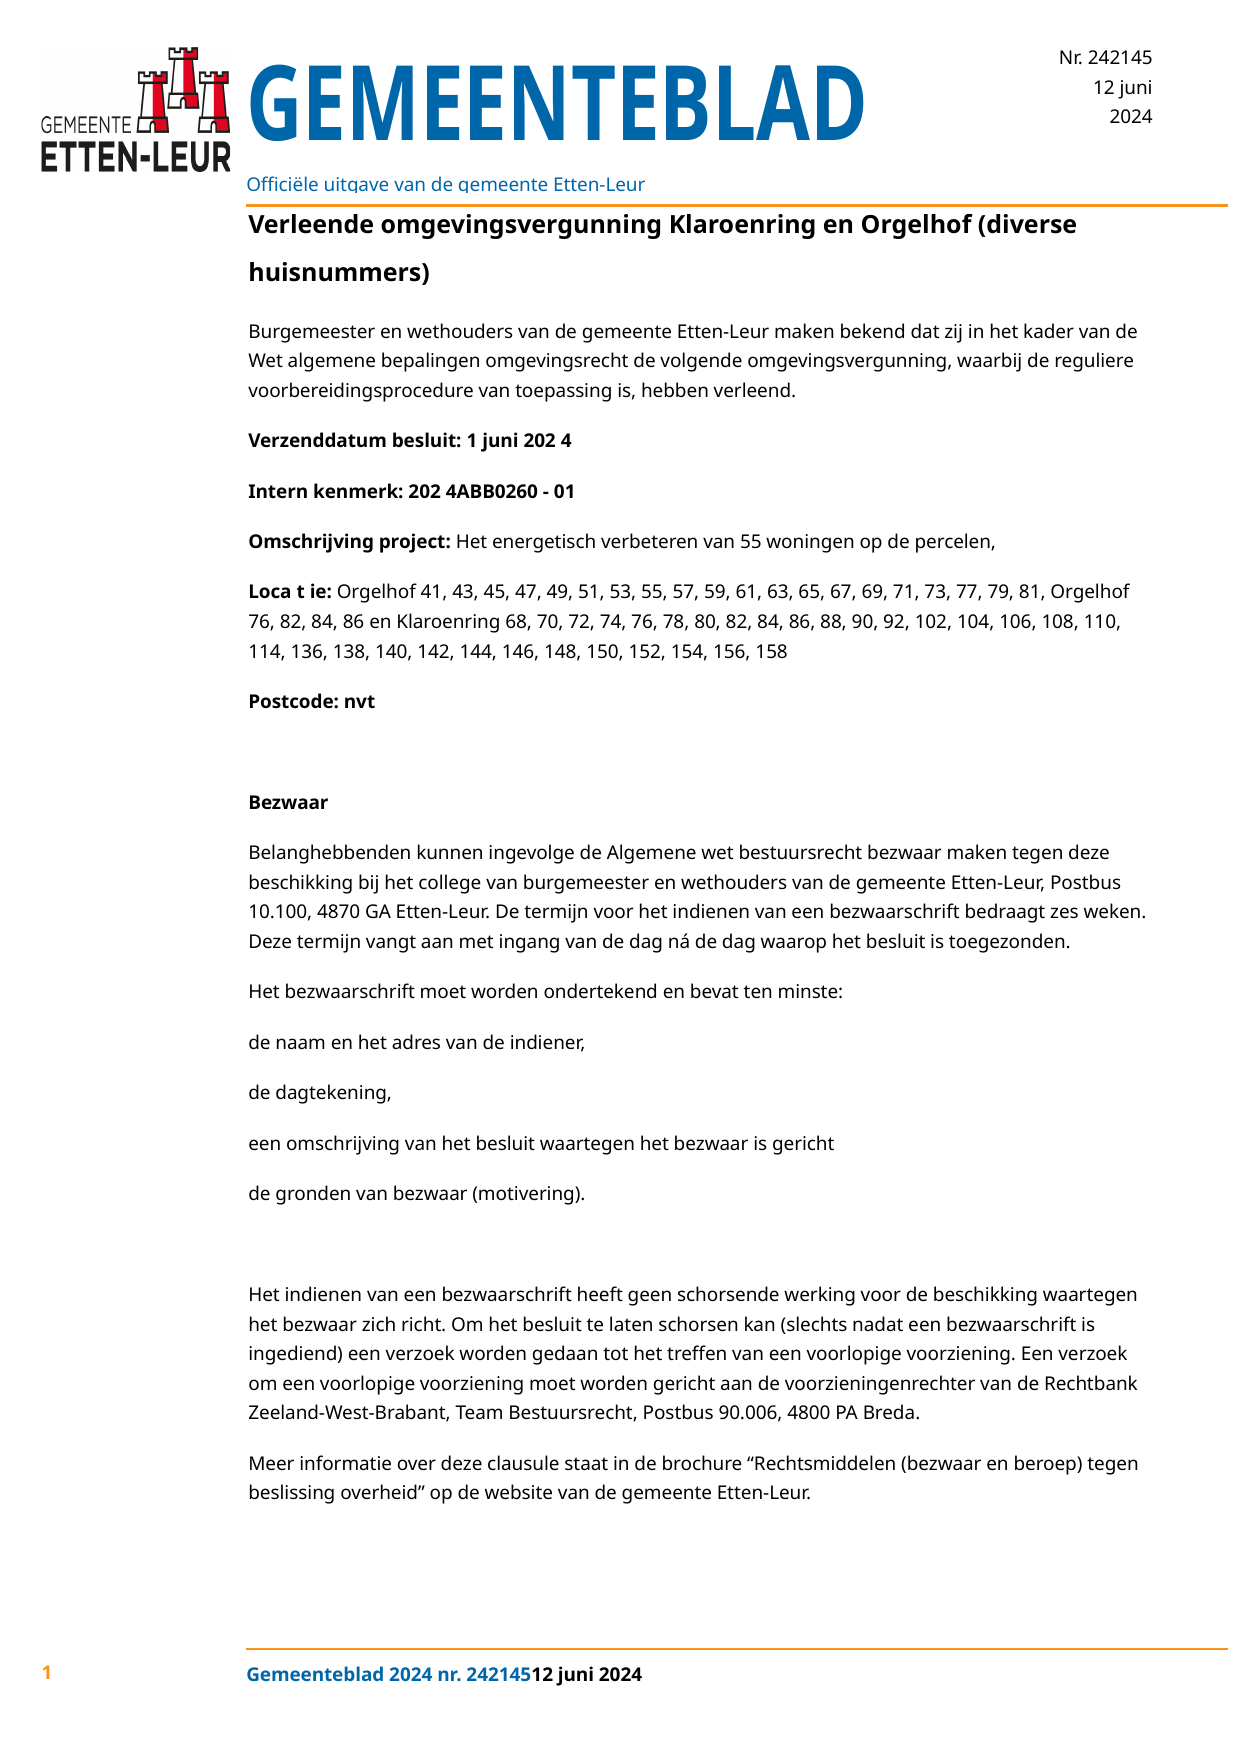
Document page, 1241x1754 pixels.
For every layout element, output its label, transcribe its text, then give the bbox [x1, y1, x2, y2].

text Verzenddatum besluit: 1 juni 202 4 [248, 427, 1152, 453]
text Omschrijving project: Het energetisch verbeteren van 55 woningen op de percelen, [248, 528, 1152, 554]
text Loca t ie: Orgelhof 41, 43, 45, 47, 49, 51, 53, 55, 57, 59, 61, 63, 65, 67, 69, 71, 73, 77, 79, 81, Orgelhof 76, 82, 84, 86 en Klaroenring 68, 70, 72, 74, 76, 78, 80, 82, 84, 86, 88, 90, 92, 102, 104, 106, 108, 110, 114, 136, 138, 140, 142, 144, 146, 148, 150, 152, 154, 156, 158 [248, 579, 1152, 664]
text Meer informatie over deze clausule staat in de brochure “Rechtsmiddelen (bezwaar en beroep) tegen beslissing overheid” op de website van de gemeente Etten-Leur. [248, 1450, 1152, 1505]
text Het bezwaarschrift moet worden ondertekend en bevat ten minste: [248, 979, 1152, 1004]
text de naam en het adres van de indiener, [248, 1029, 1152, 1055]
text Burgemeester en wethouders van de gemeente Etten-Leur maken bekend dat zij in het kader van de Wet algemene bepalingen omgevingsrecht de volgende omgevingsvergunning, waarbij de reguliere voorbereidingsprocedure van toepassing is, hebben verleend. [248, 318, 1152, 403]
text de gronden van bezwaar (motivering). [248, 1180, 1152, 1206]
text Postcode: nvt [248, 688, 1152, 714]
text Belanghebbenden kunnen ingevolge de Algemene wet bestuursrecht bezwaar maken tegen deze beschikking bij het college van burgemeester en wethouders van de gemeente Etten-Leur, Postbus 10.100, 4870 GA Etten-Leur. De termijn voor het indienen van een bezwaarschrift bedraagt zes weken. Deze termijn vangt aan met ingang van de dag ná de dag waarop het besluit is toegezonden. [248, 839, 1152, 954]
text Bezwaar [248, 789, 1152, 815]
text Verleende omgevingsvergunning Klaroenring en Orgelhof (diverse huisnummers) [248, 207, 1152, 288]
picture [41, 47, 231, 172]
text Intern kenmerk: 202 4ABB0260 - 01 [248, 478, 1152, 504]
text een omschrijving van het besluit waartegen het bezwaar is gericht [248, 1130, 1152, 1156]
text Het indienen van een bezwaarschrift heeft geen schorsende werking voor de beschikking waartegen het bezwaar zich richt. Om het besluit te laten schorsen kan (slechts nadat een bezwaarschrift is ingediend) een verzoek worden gedaan tot het treffen van een voorlopige voorziening. Een verzoek om een voorlopige voorziening moet worden gericht aan de voorzieningenrechter van de Rechtbank Zeeland-West-Brabant, Team Bestuursrecht, Postbus 90.006, 4800 PA Breda. [248, 1281, 1152, 1425]
text de dagtekening, [248, 1079, 1152, 1105]
